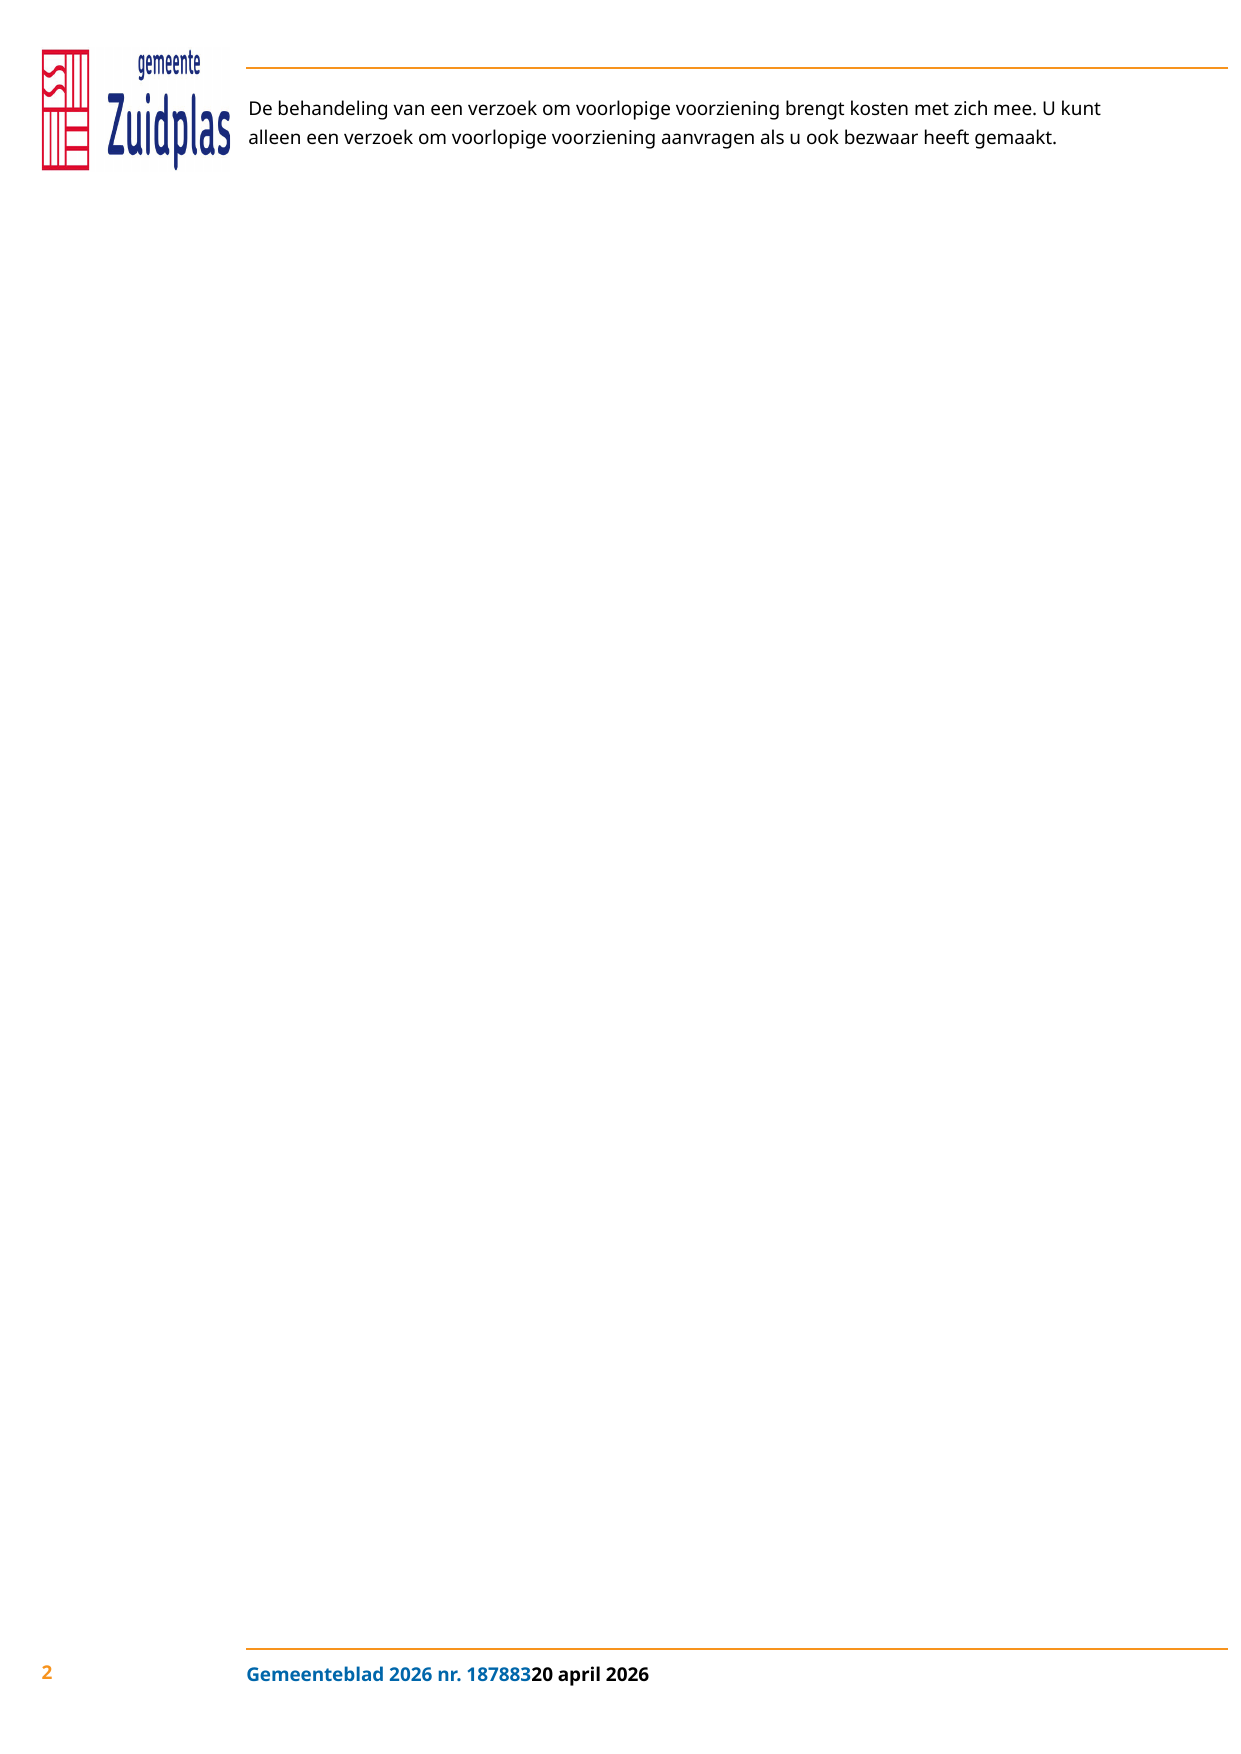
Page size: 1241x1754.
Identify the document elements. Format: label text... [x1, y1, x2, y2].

text De behandeling van een verzoek om voorlopige voorziening brengt kosten met zich mee. U kunt alleen een verzoek om voorlopige voorziening aanvragen als u ook bezwaar heeft gemaakt. [248, 95, 1152, 150]
picture [41, 47, 231, 172]
